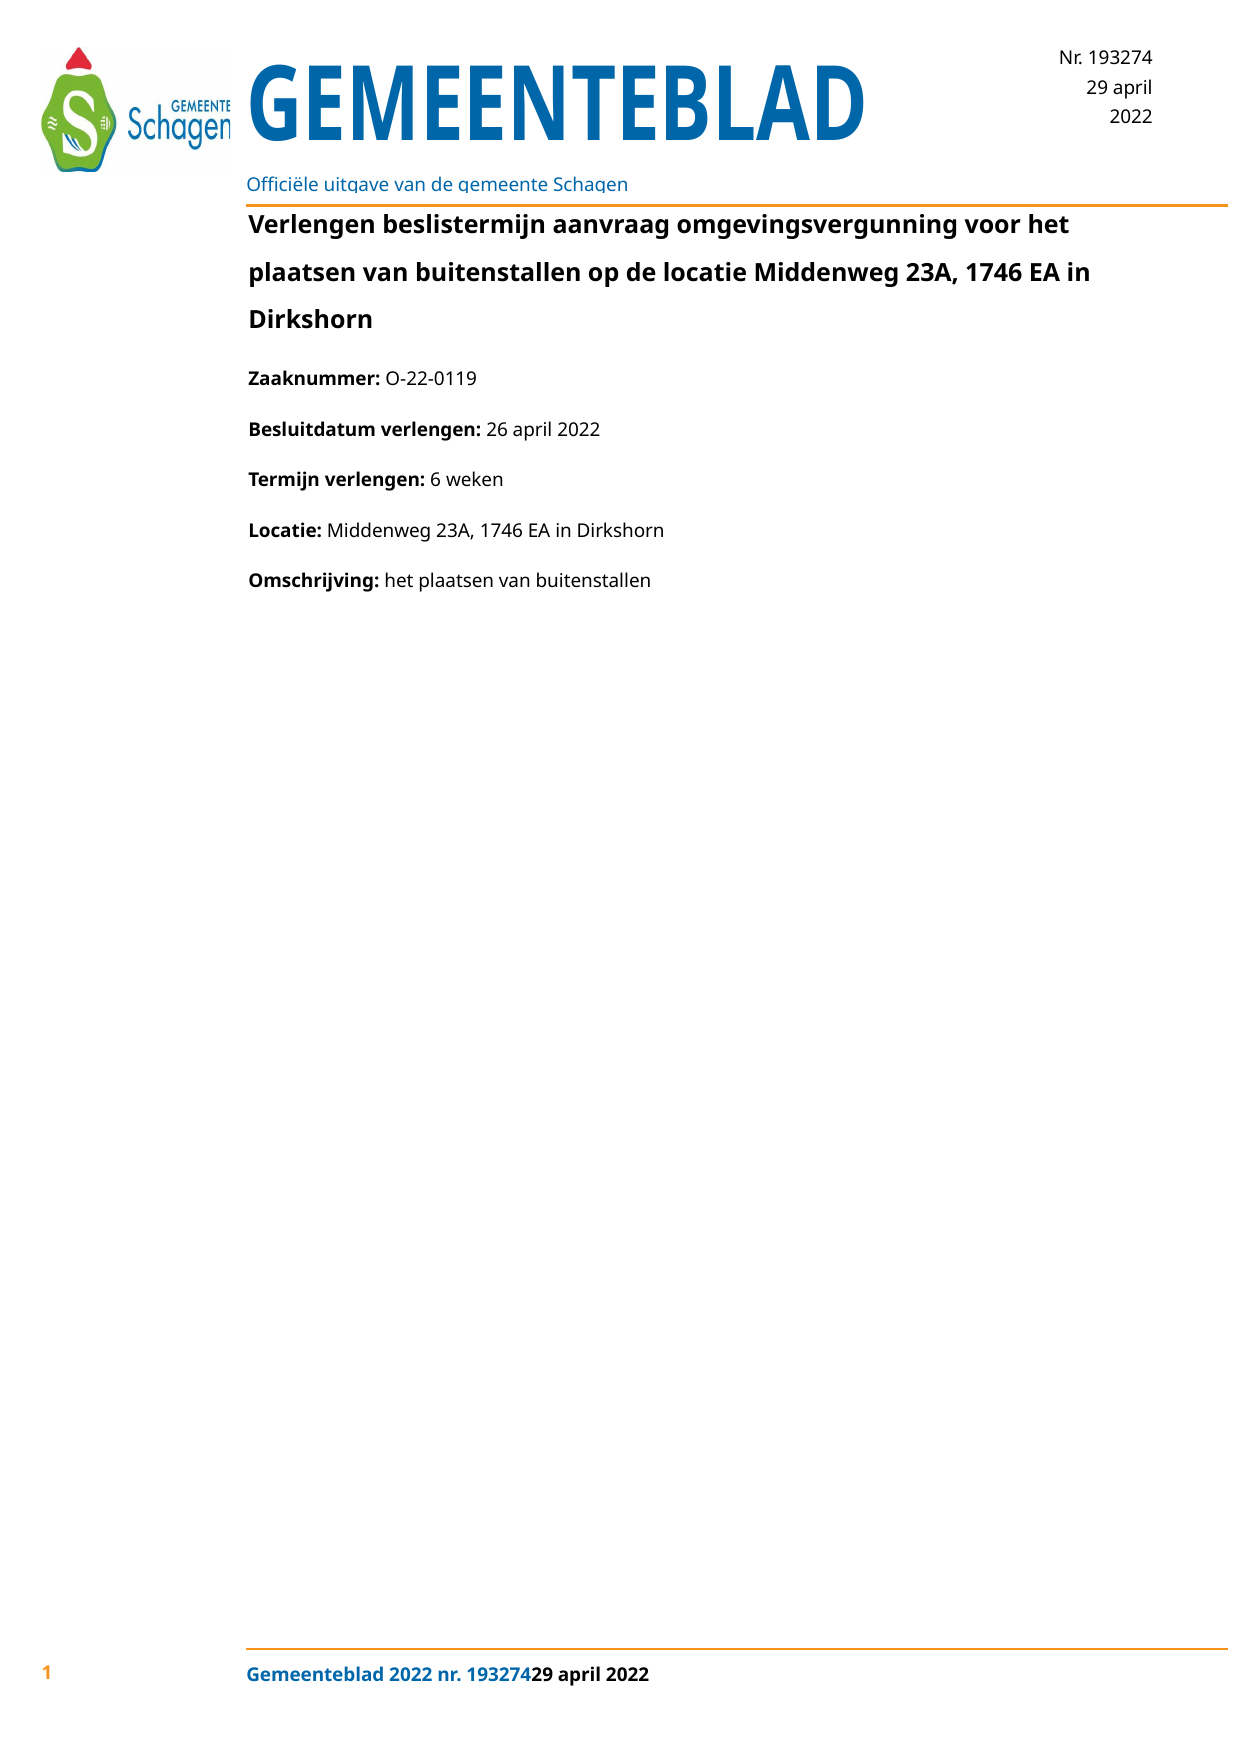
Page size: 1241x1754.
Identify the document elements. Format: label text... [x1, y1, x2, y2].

text Verlengen beslistermijn aanvraag omgevingsvergunning voor het plaatsen van buitenstallen op de locatie Middenweg 23A, 1746 EA in Dirkshorn [248, 207, 1152, 336]
text Zaaknummer: O-22-0119 [248, 366, 1152, 391]
text Omschrijving: het plaatsen van buitenstallen [248, 567, 1152, 593]
text Locatie: Middenweg 23A, 1746 EA in Dirkshorn [248, 517, 1152, 542]
text Termijn verlengen: 6 weken [248, 466, 1152, 492]
text Besluitdatum verlengen: 26 april 2022 [248, 416, 1152, 442]
picture [41, 47, 231, 172]
